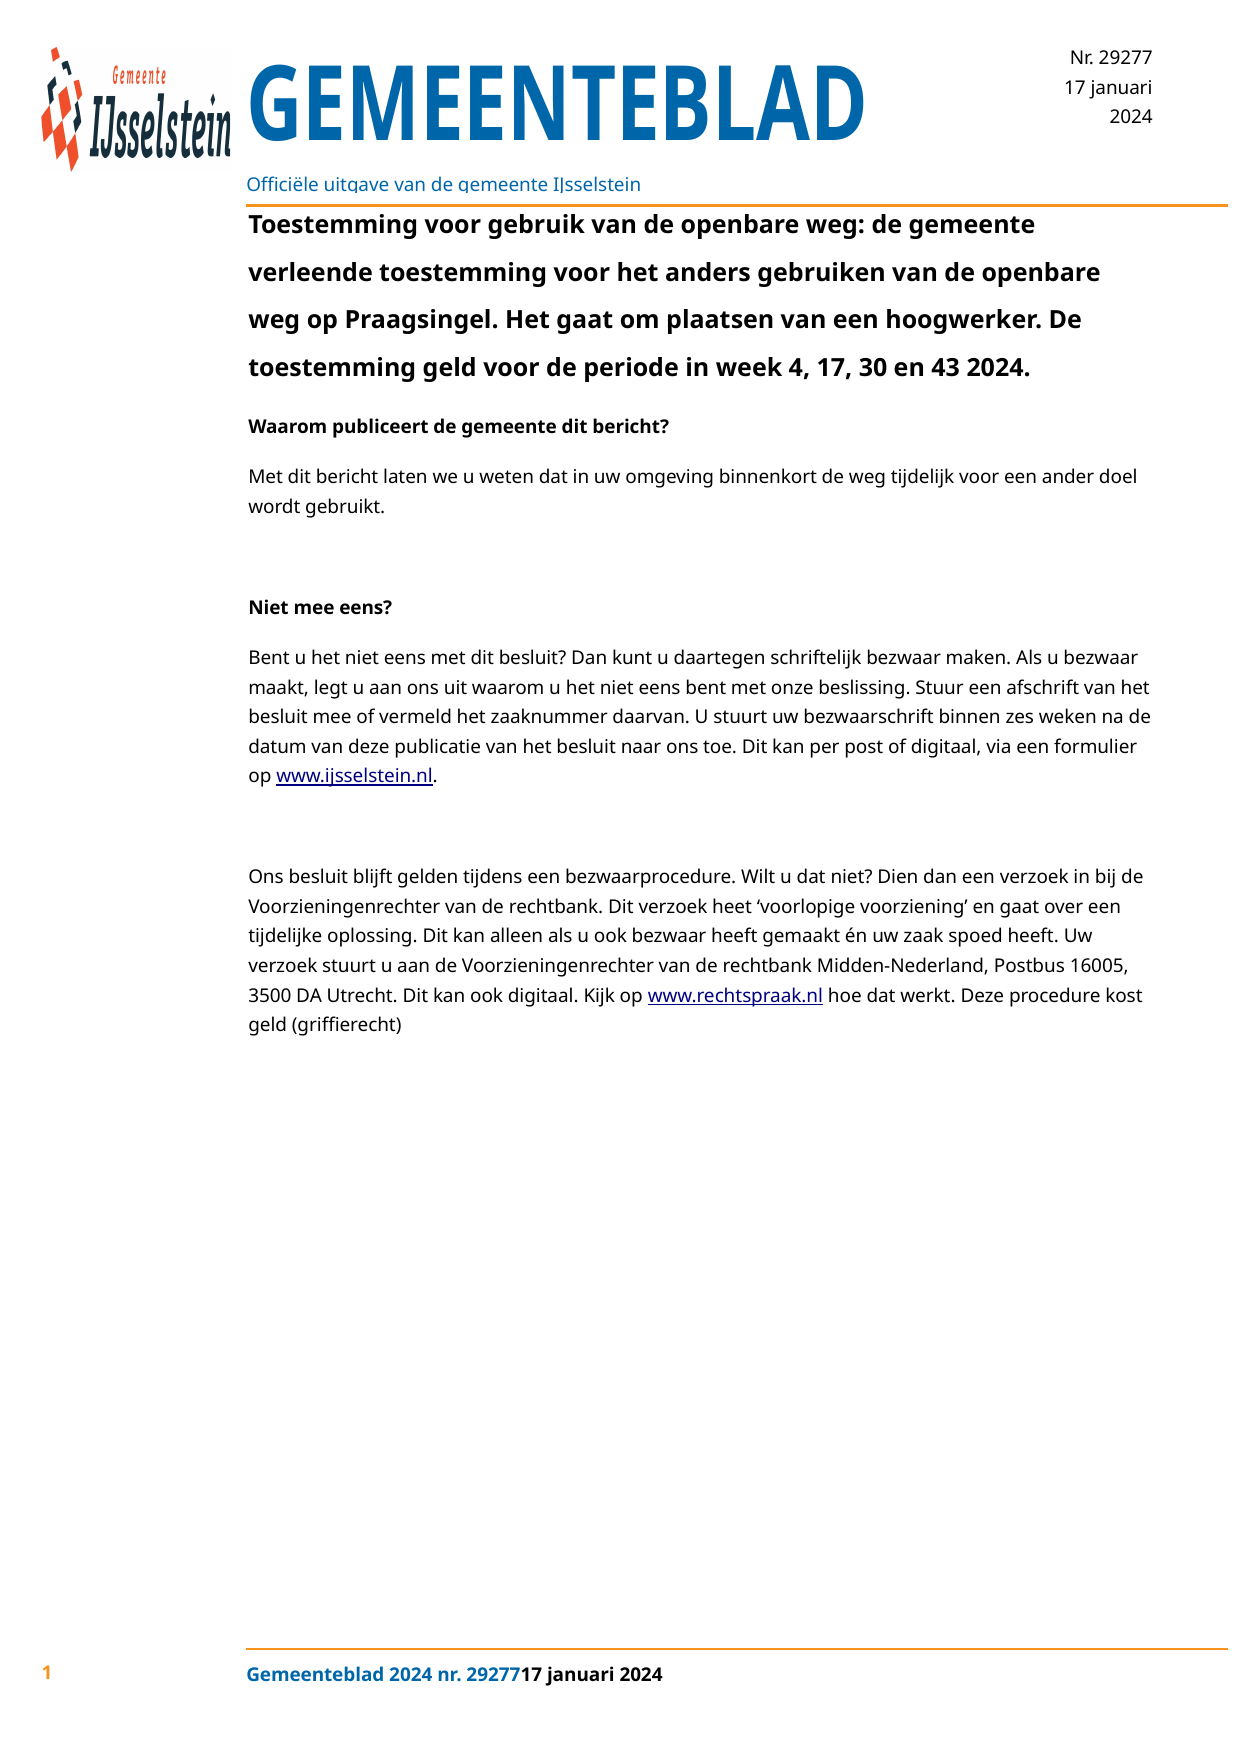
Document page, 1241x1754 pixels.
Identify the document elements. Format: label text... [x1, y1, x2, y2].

text Bent u het niet eens met dit besluit? Dan kunt u daartegen schriftelijk bezwaar maken. Als u bezwaar maakt, legt u aan ons uit waarom u het niet eens bent met onze beslissing. Stuur een afschrift van het besluit mee of vermeld het zaaknummer daarvan. U stuurt uw bezwaarschrift binnen zes weken na de datum van deze publicatie van het besluit naar ons toe. Dit kan per post of digitaal, via een formulier op www.ijsselstein.nl. [248, 644, 1152, 788]
text Waarom publiceert de gemeente dit bericht? [248, 413, 1152, 439]
picture [41, 47, 231, 172]
text Ons besluit blijft gelden tijdens een bezwaarprocedure. Wilt u dat niet? Dien dan een verzoek in bij de Voorzieningenrechter van de rechtbank. Dit verzoek heet ‘voorlopige voorziening’ en gaat over een tijdelijke oplossing. Dit kan alleen als u ook bezwaar heeft gemaakt én uw zaak spoed heeft. Uw verzoek stuurt u aan de Voorzieningenrechter van de rechtbank Midden-Nederland, Postbus 16005, 3500 DA Utrecht. Dit kan ook digitaal. Kijk op www.rechtspraak.nl hoe dat werkt. Deze procedure kost geld (griffierecht) [248, 863, 1152, 1037]
text Toestemming voor gebruik van de openbare weg: de gemeente verleende toestemming voor het anders gebruiken van de openbare weg op Praagsingel. Het gaat om plaatsen van een hoogwerker. De toestemming geld voor de periode in week 4, 17, 30 en 43 2024. [248, 207, 1152, 384]
text Niet mee eens? [248, 594, 1152, 620]
text Met dit bericht laten we u weten dat in uw omgeving binnenkort de weg tijdelijk voor een ander doel wordt gebruikt. [248, 463, 1152, 519]
